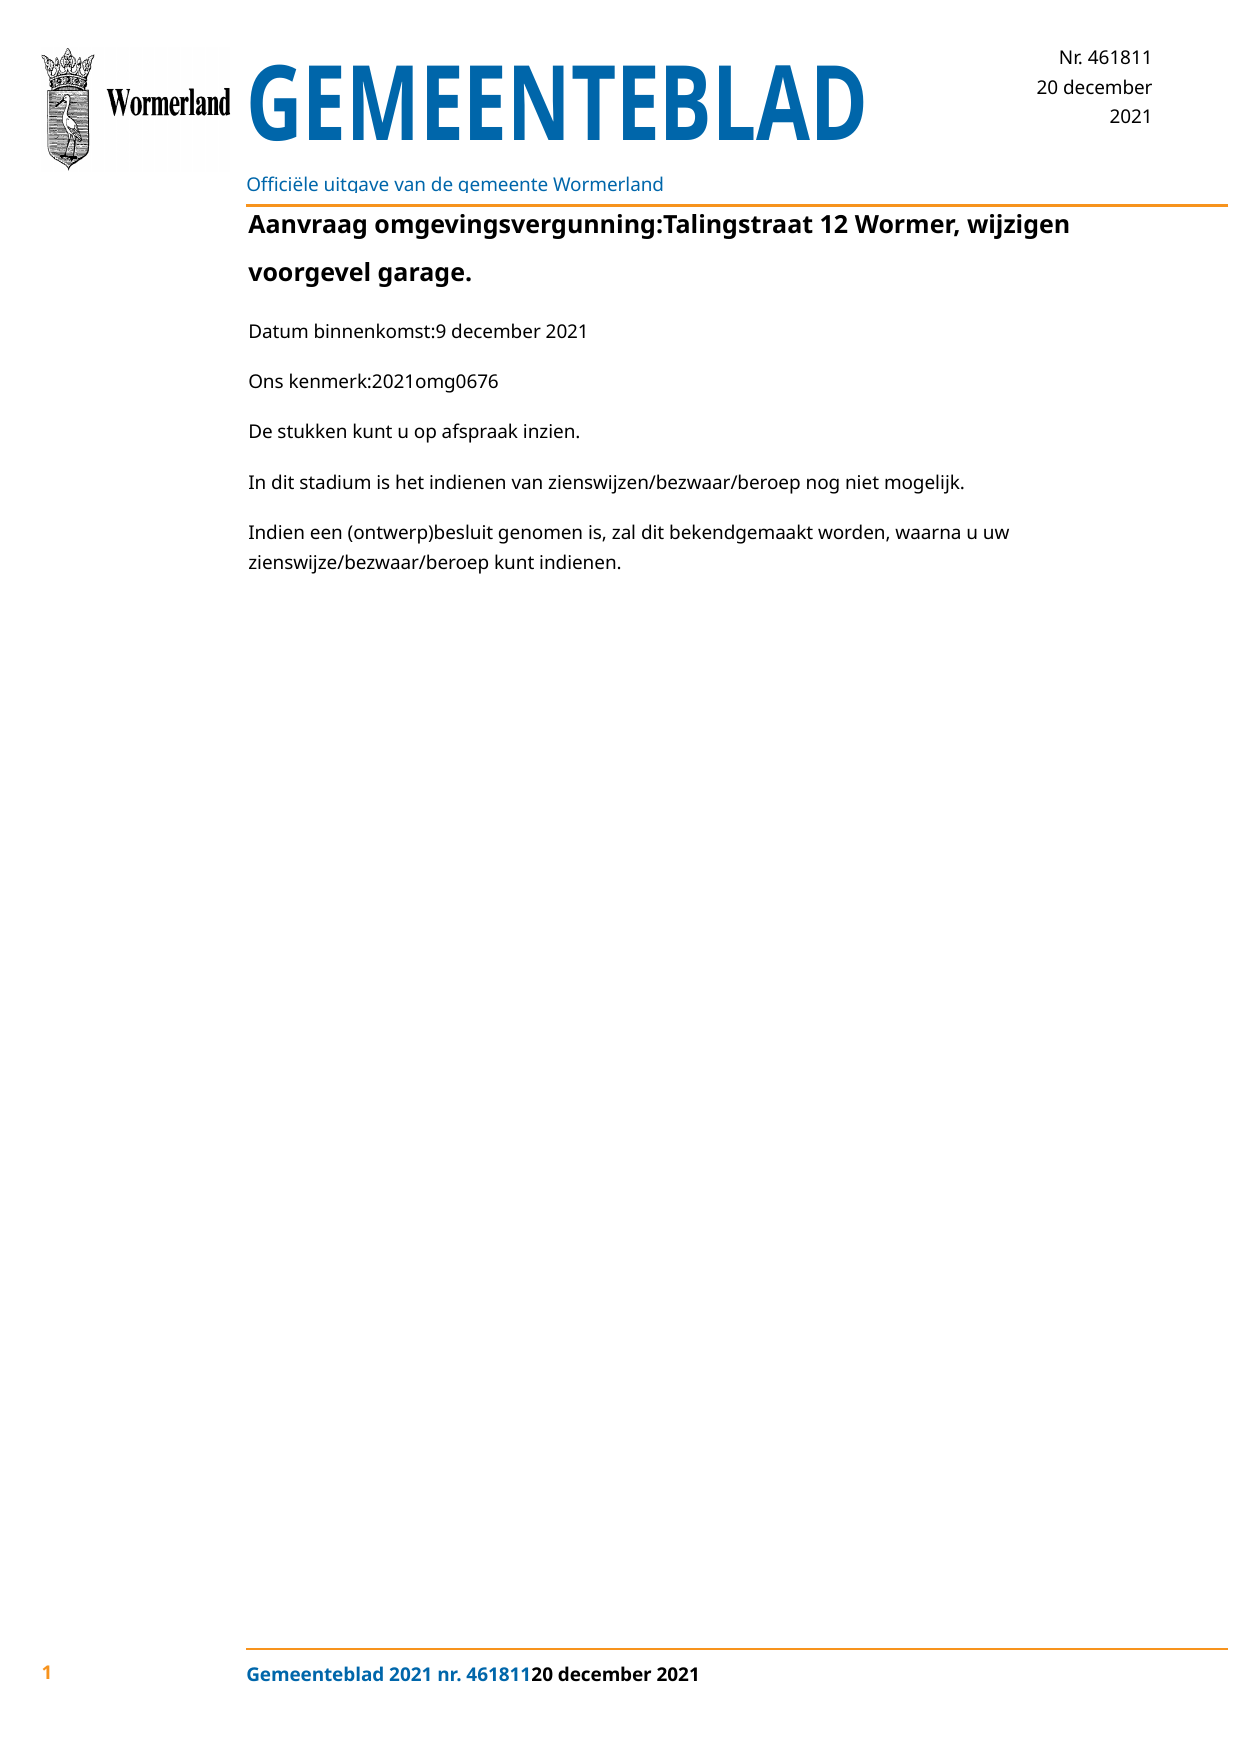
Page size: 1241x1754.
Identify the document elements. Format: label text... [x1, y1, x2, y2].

text Ons kenmerk:2021omg0676 [248, 368, 1152, 394]
text Indien een (ontwerp)besluit genomen is, zal dit bekendgemaakt worden, waarna u uw zienswijze/bezwaar/beroep kunt indienen. [248, 519, 1152, 575]
text De stukken kunt u op afspraak inzien. [248, 419, 1152, 444]
text In dit stadium is het indienen van zienswijzen/bezwaar/beroep nog niet mogelijk. [248, 469, 1152, 495]
picture [41, 47, 231, 172]
text Datum binnenkomst:9 december 2021 [248, 318, 1152, 344]
text Aanvraag omgevingsvergunning:Talingstraat 12 Wormer, wijzigen voorgevel garage. [248, 207, 1152, 288]
